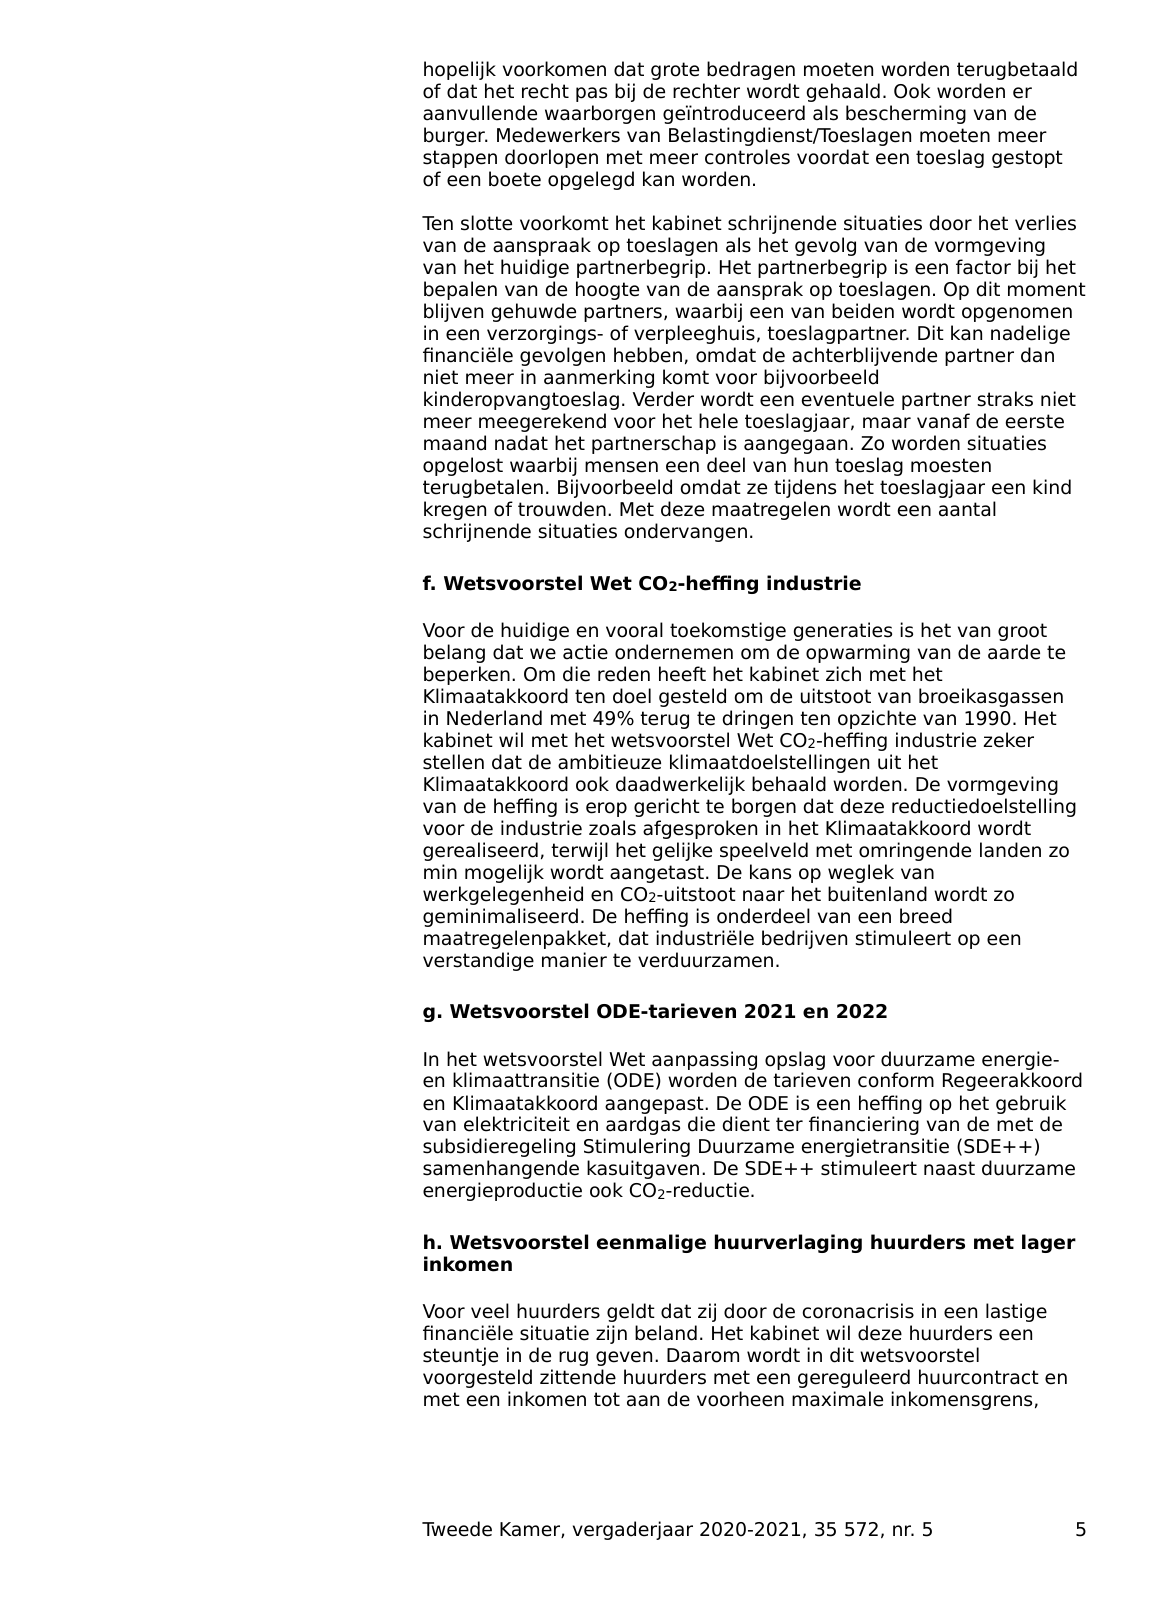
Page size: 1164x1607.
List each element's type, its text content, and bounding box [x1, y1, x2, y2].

subtitle f. Wetsvoorstel Wet CO2-heffing industrie [422, 573, 1087, 595]
text hopelijk voorkomen dat grote bedragen moeten worden terugbetaald of dat het recht pas bij de rechter wordt gehaald. Ook worden er aanvullende waarborgen geïntroduceerd als bescherming van de burger. Medewerkers van Belastingdienst/Toeslagen moeten meer stappen doorlopen met meer controles voordat een toeslag gestopt of een boete opgelegd kan worden. [422, 59, 1087, 191]
subtitle g. Wetsvoorstel ODE-tarieven 2021 en 2022 [422, 1001, 1087, 1023]
text Voor de huidige en vooral toekomstige generaties is het van groot belang dat we actie ondernemen om de opwarming van de aarde te beperken. Om die reden heeft het kabinet zich met het Klimaatakkoord ten doel gesteld om de uitstoot van broeikasgassen in Nederland met 49% terug te dringen ten opzichte van 1990. Het kabinet wil met het wetsvoorstel Wet CO2-heffing industrie zeker stellen dat de ambitieuze klimaatdoelstellingen uit het Klimaatakkoord ook daadwerkelijk behaald worden. De vormgeving van de heffing is erop gericht te borgen dat deze reductiedoelstelling voor de industrie zoals afgesproken in het Klimaatakkoord wordt gerealiseerd, terwijl het gelijke speelveld met omringende landen zo min mogelijk wordt aangetast. De kans op weglek van werkgelegenheid en CO2-uitstoot naar het buitenland wordt zo geminimaliseerd. De heffing is onderdeel van een breed maatregelenpakket, dat industriële bedrijven stimuleert op een verstandige manier te verduurzamen. [422, 620, 1087, 971]
text In het wetsvoorstel Wet aanpassing opslag voor duurzame energie- en klimaattransitie (ODE) worden de tarieven conform Regeerakkoord en Klimaatakkoord aangepast. De ODE is een heffing op het gebruik van elektriciteit en aardgas die dient ter financiering van de met de subsidieregeling Stimulering Duurzame energietransitie (SDE++) samenhangende kasuitgaven. De SDE++ stimuleert naast duurzame energieproductie ook CO2-reductie. [422, 1048, 1087, 1202]
subtitle h. Wetsvoorstel eenmalige huurverlaging huurders met lager inkomen [422, 1232, 1087, 1276]
text Voor veel huurders geldt dat zij door de coronacrisis in een lastige financiële situatie zijn beland. Het kabinet wil deze huurders een steuntje in de rug geven. Daarom wordt in dit wetsvoorstel voorgesteld zittende huurders met een gereguleerd huurcontract en met een inkomen tot aan de voorheen maximale inkomensgrens, [422, 1301, 1087, 1411]
text Ten slotte voorkomt het kabinet schrijnende situaties door het verlies van de aanspraak op toeslagen als het gevolg van de vormgeving van het huidige partnerbegrip. Het partnerbegrip is een factor bij het bepalen van de hoogte van de aansprak op toeslagen. Op dit moment blijven gehuwde partners, waarbij een van beiden wordt opgenomen in een verzorgings- of verpleeghuis, toeslagpartner. Dit kan nadelige financiële gevolgen hebben, omdat de achterblijvende partner dan niet meer in aanmerking komt voor bijvoorbeeld kinderopvangtoeslag. Verder wordt een eventuele partner straks niet meer meegerekend voor het hele toeslagjaar, maar vanaf de eerste maand nadat het partnerschap is aangegaan. Zo worden situaties opgelost waarbij mensen een deel van hun toeslag moesten terugbetalen. Bijvoorbeeld omdat ze tijdens het toeslagjaar een kind kregen of trouwden. Met deze maatregelen wordt een aantal schrijnende situaties ondervangen. [422, 213, 1087, 543]
